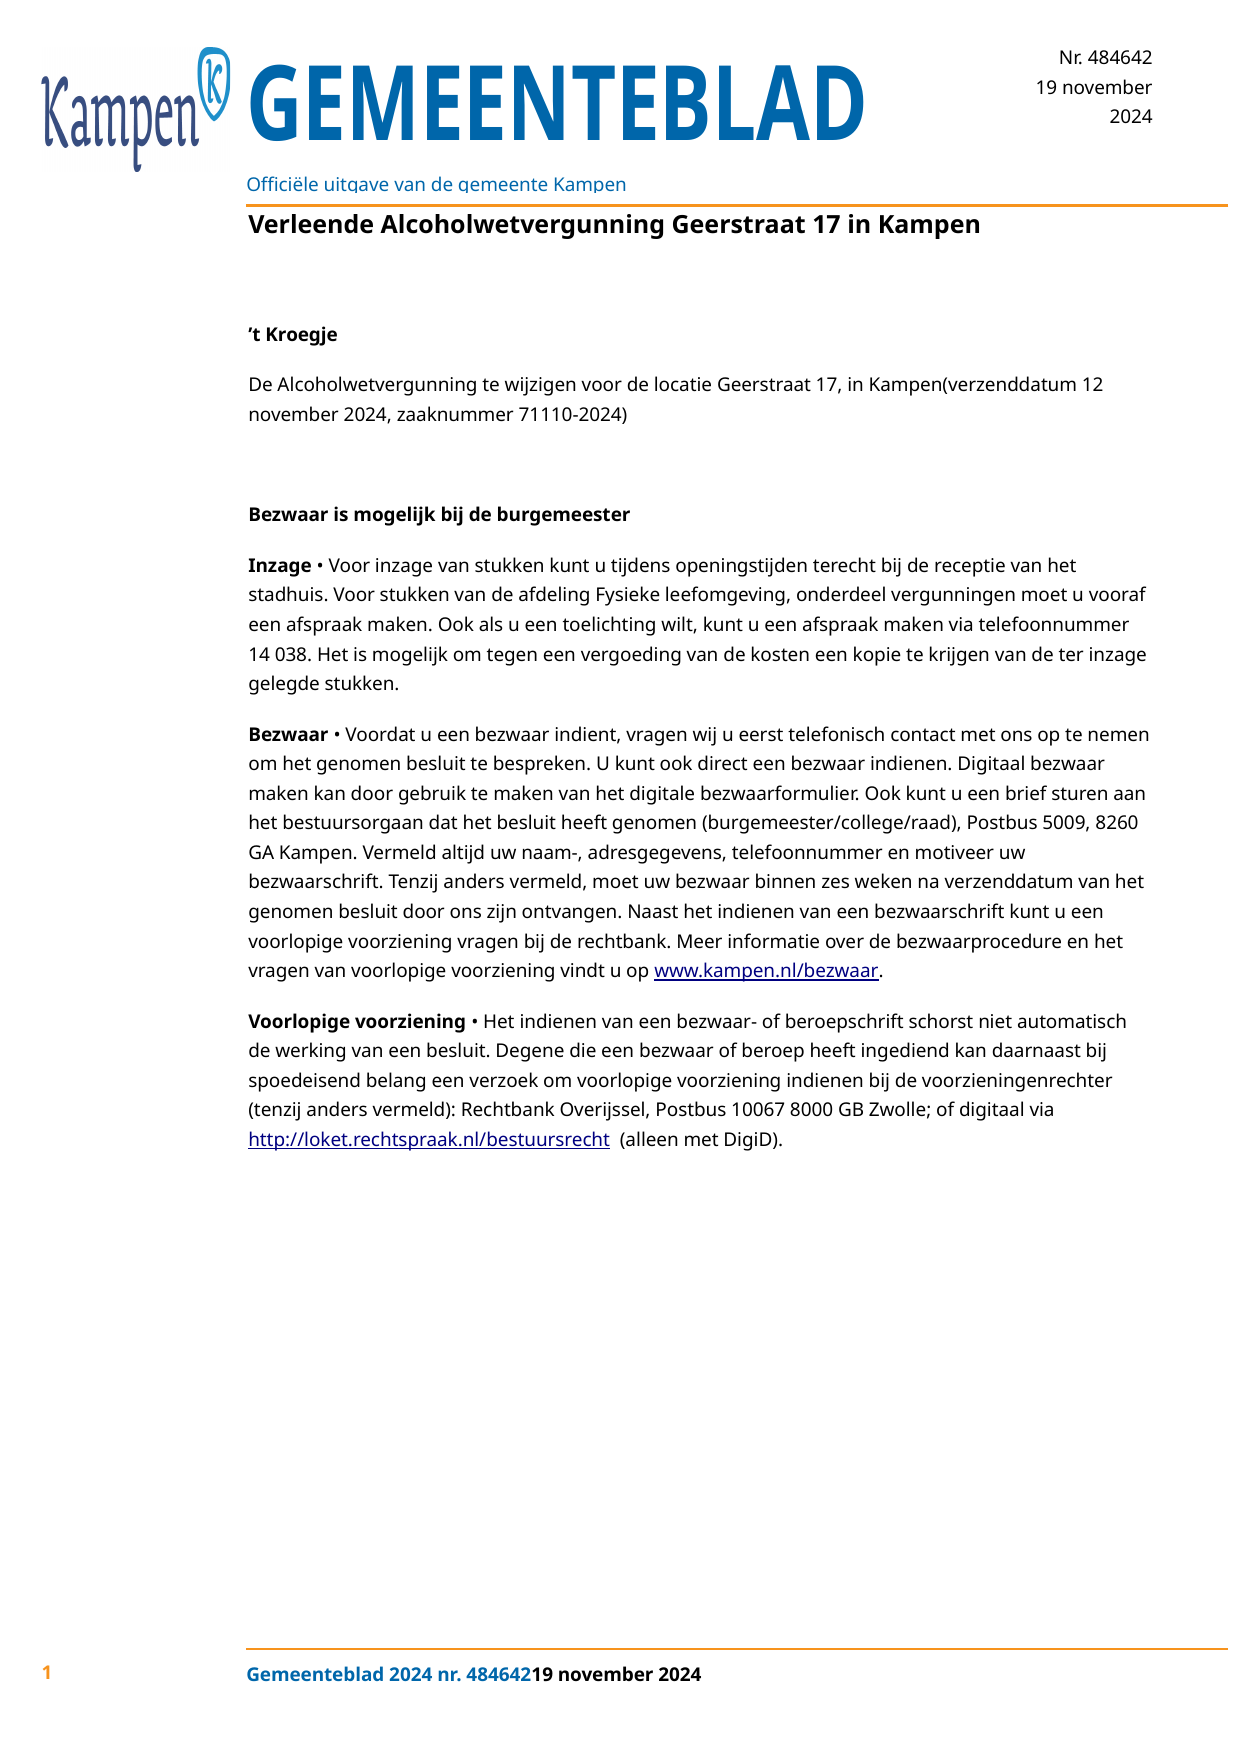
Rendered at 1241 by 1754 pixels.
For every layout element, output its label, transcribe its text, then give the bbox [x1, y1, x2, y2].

text Bezwaar • Voordat u een bezwaar indient, vragen wij u eerst telefonisch contact met ons op te nemen om het genomen besluit te bespreken. U kunt ook direct een bezwaar indienen. Digitaal bezwaar maken kan door gebruik te maken van het digitale bezwaarformulier. Ook kunt u een brief sturen aan het bestuursorgaan dat het besluit heeft genomen (burgemeester/college/raad), Postbus 5009, 8260 GA Kampen. Vermeld altijd uw naam-, adresgegevens, telefoonnummer en motiveer uw bezwaarschrift. Tenzij anders vermeld, moet uw bezwaar binnen zes weken na verzenddatum van het genomen besluit door ons zijn ontvangen. Naast het indienen van een bezwaarschrift kunt u een voorlopige voorziening vragen bij de rechtbank. Meer informatie over de bezwaarprocedure en het vragen van voorlopige voorziening vindt u op www.kampen.nl/bezwaar. [248, 721, 1152, 983]
text Inzage • Voor inzage van stukken kunt u tijdens openingstijden terecht bij de receptie van het stadhuis. Voor stukken van de afdeling Fysieke leefomgeving, onderdeel vergunningen moet u vooraf een afspraak maken. Ook als u een toelichting wilt, kunt u een afspraak maken via telefoonnummer 14 038. Het is mogelijk om tegen een vergoeding van de kosten een kopie te krijgen van de ter inzage gelegde stukken. [248, 552, 1152, 696]
text De Alcoholwetvergunning te wijzigen voor de locatie Geerstraat 17, in Kampen(verzenddatum 12 november 2024, zaaknummer 71110-2024) [248, 371, 1152, 426]
picture [41, 47, 231, 172]
text ’t Kroegje [248, 321, 1152, 346]
text Verleende Alcoholwetvergunning Geerstraat 17 in Kampen [248, 207, 1152, 241]
text Bezwaar is mogelijk bij de burgemeester [248, 502, 1152, 527]
text Voorlopige voorziening • Het indienen van een bezwaar- of beroepschrift schorst niet automatisch de werking van een besluit. Degene die een bezwaar of beroep heeft ingediend kan daarnaast bij spoedeisend belang een verzoek om voorlopige voorziening indienen bij de voorzieningenrechter (tenzij anders vermeld): Rechtbank Overijssel, Postbus 10067 8000 GB Zwolle; of digitaal via http://loket.rechtspraak.nl/bestuursrecht (alleen met DigiD). [248, 1008, 1152, 1152]
